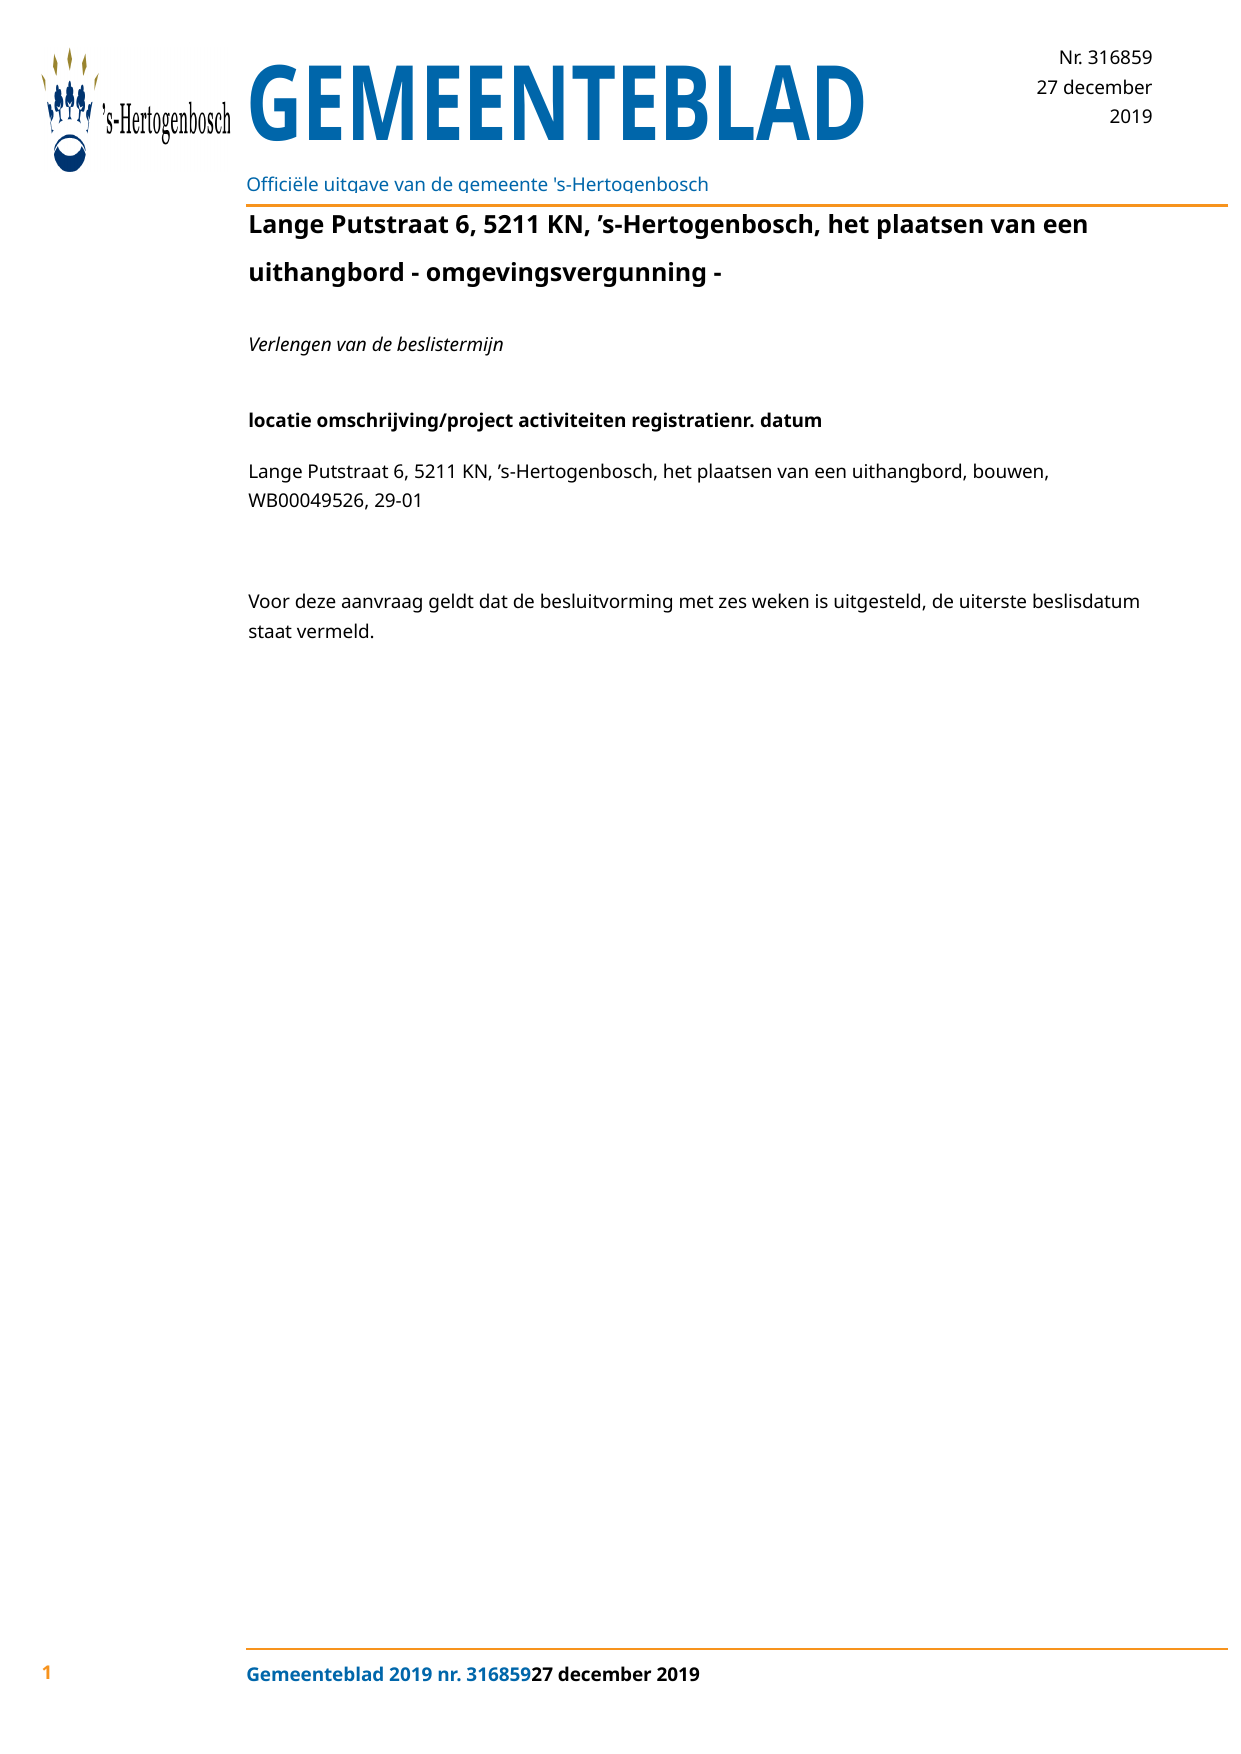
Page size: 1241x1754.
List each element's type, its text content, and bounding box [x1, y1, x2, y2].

text Lange Putstraat 6, 5211 KN, ’s-Hertogenbosch, het plaatsen van een uithangbord, bouwen, WB00049526, 29-01 [248, 458, 1152, 513]
text Verlengen van de beslistermijn [248, 331, 1152, 357]
text locatie omschrijving/project activiteiten registratienr. datum [248, 408, 1152, 433]
text Lange Putstraat 6, 5211 KN, ’s-Hertogenbosch, het plaatsen van een uithangbord - omgevingsvergunning - [248, 207, 1152, 288]
picture [41, 47, 231, 172]
text Voor deze aanvraag geldt dat de besluitvorming met zes weken is uitgesteld, de uiterste beslisdatum staat vermeld. [248, 588, 1152, 644]
